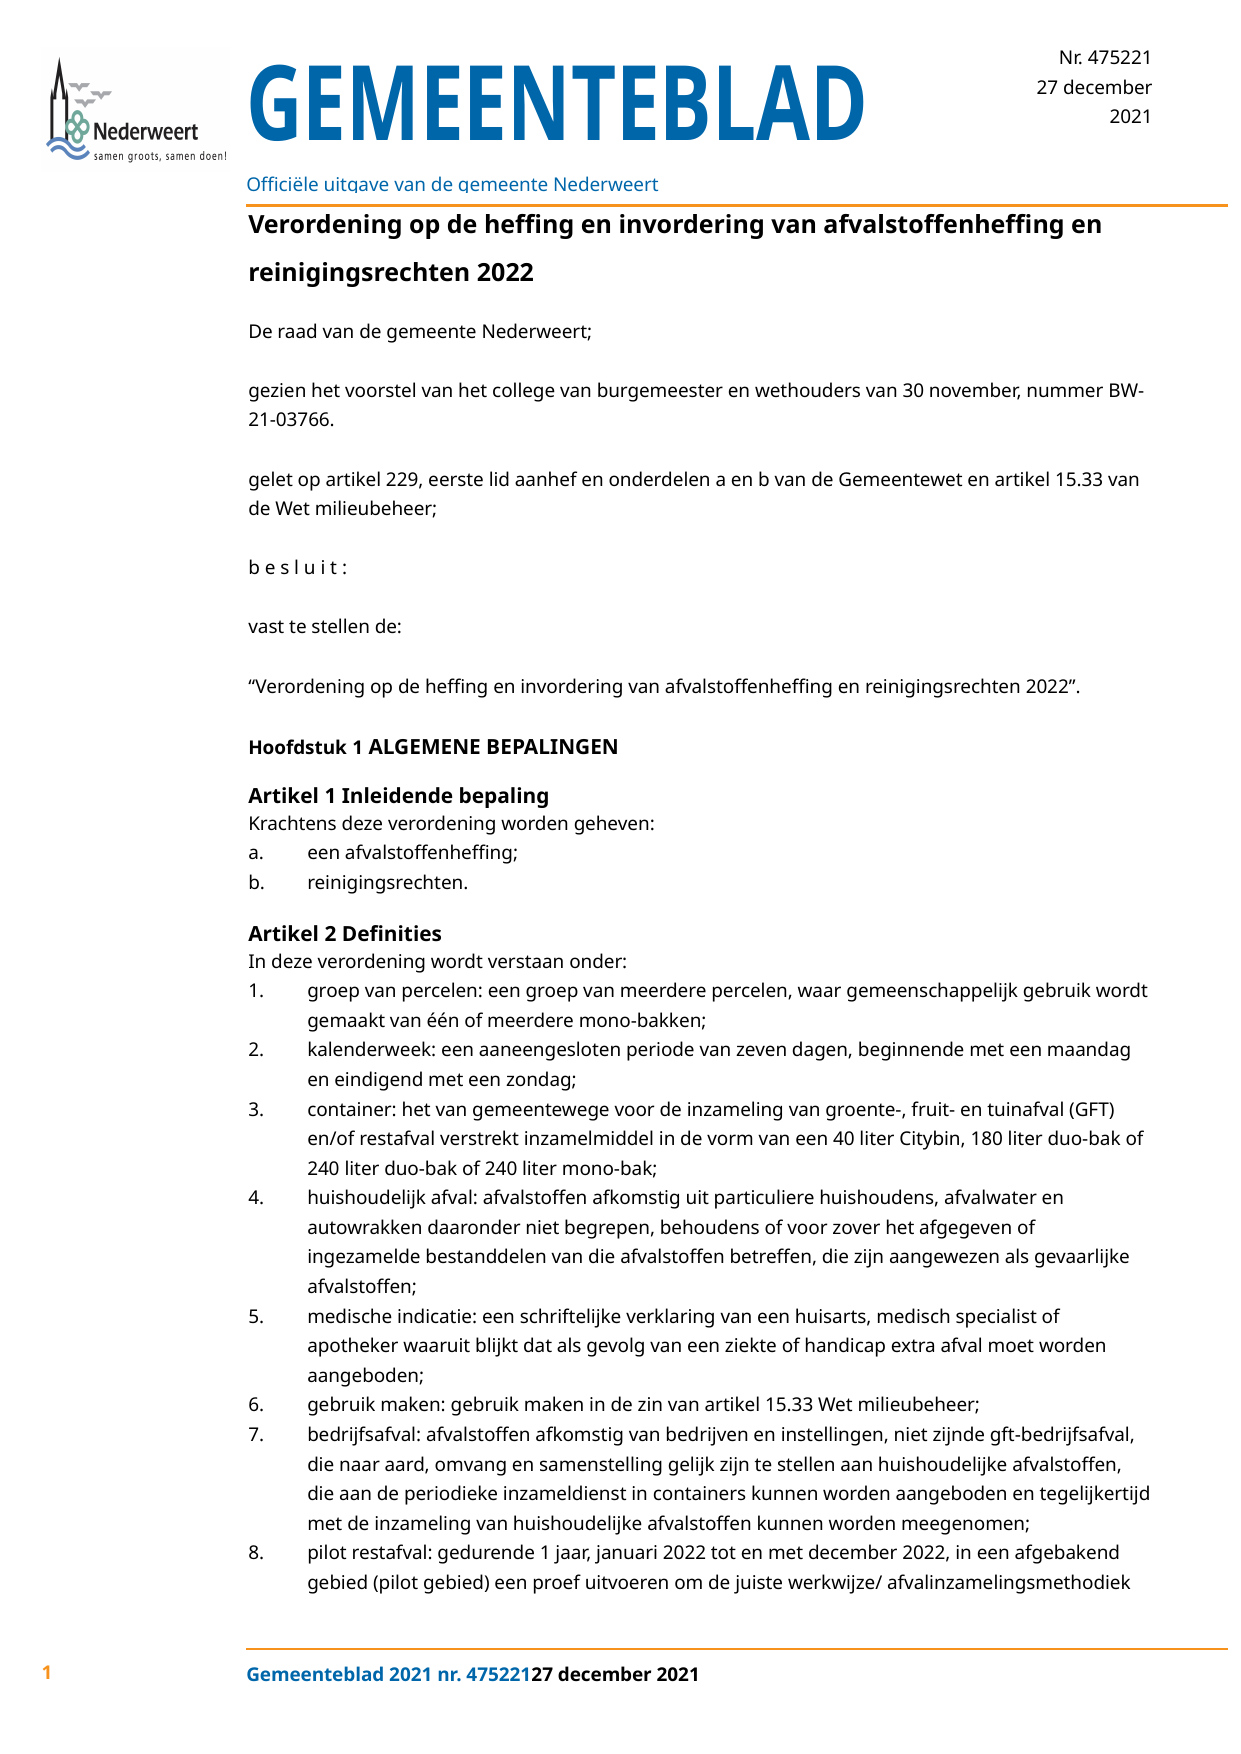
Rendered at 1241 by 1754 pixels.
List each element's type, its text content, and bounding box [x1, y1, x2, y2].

text De raad van de gemeente Nederweert; [248, 318, 1152, 344]
text gelet op artikel 229, eerste lid aanhef en onderdelen a en b van de Gemeentewet en artikel 15.33 van de Wet milieubeheer; [248, 466, 1152, 521]
text Verordening op de heffing en invordering van afvalstoffenheffing en reinigingsrechten 2022 [248, 207, 1152, 288]
text Artikel 1 Inleidende bepaling [248, 781, 1152, 810]
list container: het van gemeentewege voor de inzameling van groente-, fruit- en tuinafval (GFT) en/of restafval verstrekt inzamelmiddel in de vorm van een 40 liter Citybin, 180 liter duo-bak of 240 liter duo-bak of 240 liter mono-bak; [248, 1096, 1152, 1181]
list reinigingsrechten. [248, 869, 1152, 895]
text vast te stellen de: [248, 614, 1152, 639]
list bedrijfsafval: afvalstoffen afkomstig van bedrijven en instellingen, niet zijnde gft-bedrijfsafval, die naar aard, omvang en samenstelling gelijk zijn te stellen aan huishoudelijke afvalstoffen, die aan de periodieke inzameldienst in containers kunnen worden aangeboden en tegelijkertijd met de inzameling van huishoudelijke afvalstoffen kunnen worden meegenomen; [248, 1421, 1152, 1536]
list kalenderweek: een aaneengesloten periode van zeven dagen, beginnende met een maandag en eindigend met een zondag; [248, 1037, 1152, 1092]
text gezien het voorstel van het college van burgemeester en wethouders van 30 november, nummer BW-21-03766. [248, 377, 1152, 432]
list medische indicatie: een schriftelijke verklaring van een huisarts, medisch specialist of apotheker waaruit blijkt dat als gevolg van een ziekte of handicap extra afval moet worden aangeboden; [248, 1303, 1152, 1388]
text b e s l u i t : [248, 554, 1152, 580]
text In deze verordening wordt verstaan onder: [248, 948, 1152, 973]
picture [41, 47, 231, 172]
list pilot restafval: gedurende 1 jaar, januari 2022 tot en met december 2022, in een afgebakend gebied (pilot gebied) een proef uitvoeren om de juiste werkwijze/ afvalinzamelingsmethodiek [248, 1539, 1152, 1595]
text Krachtens deze verordening worden geheven: [248, 810, 1152, 836]
list gebruik maken: gebruik maken in de zin van artikel 15.33 Wet milieubeheer; [248, 1392, 1152, 1417]
text Hoofdstuk 1 ALGEMENE BEPALINGEN [248, 732, 1152, 761]
text “Verordening op de heffing en invordering van afvalstoffenheffing en reinigingsrechten 2022”. [248, 673, 1152, 699]
list groep van percelen: een groep van meerdere percelen, waar gemeenschappelijk gebruik wordt gemaakt van één of meerdere mono-bakken; [248, 977, 1152, 1033]
list een afvalstoffenheffing; [248, 839, 1152, 865]
list huishoudelijk afval: afvalstoffen afkomstig uit particuliere huishoudens, afvalwater en autowrakken daaronder niet begrepen, behoudens of voor zover het afgegeven of ingezamelde bestanddelen van die afvalstoffen betreffen, die zijn aangewezen als gevaarlijke afvalstoffen; [248, 1184, 1152, 1299]
text Artikel 2 Definities [248, 919, 1152, 948]
